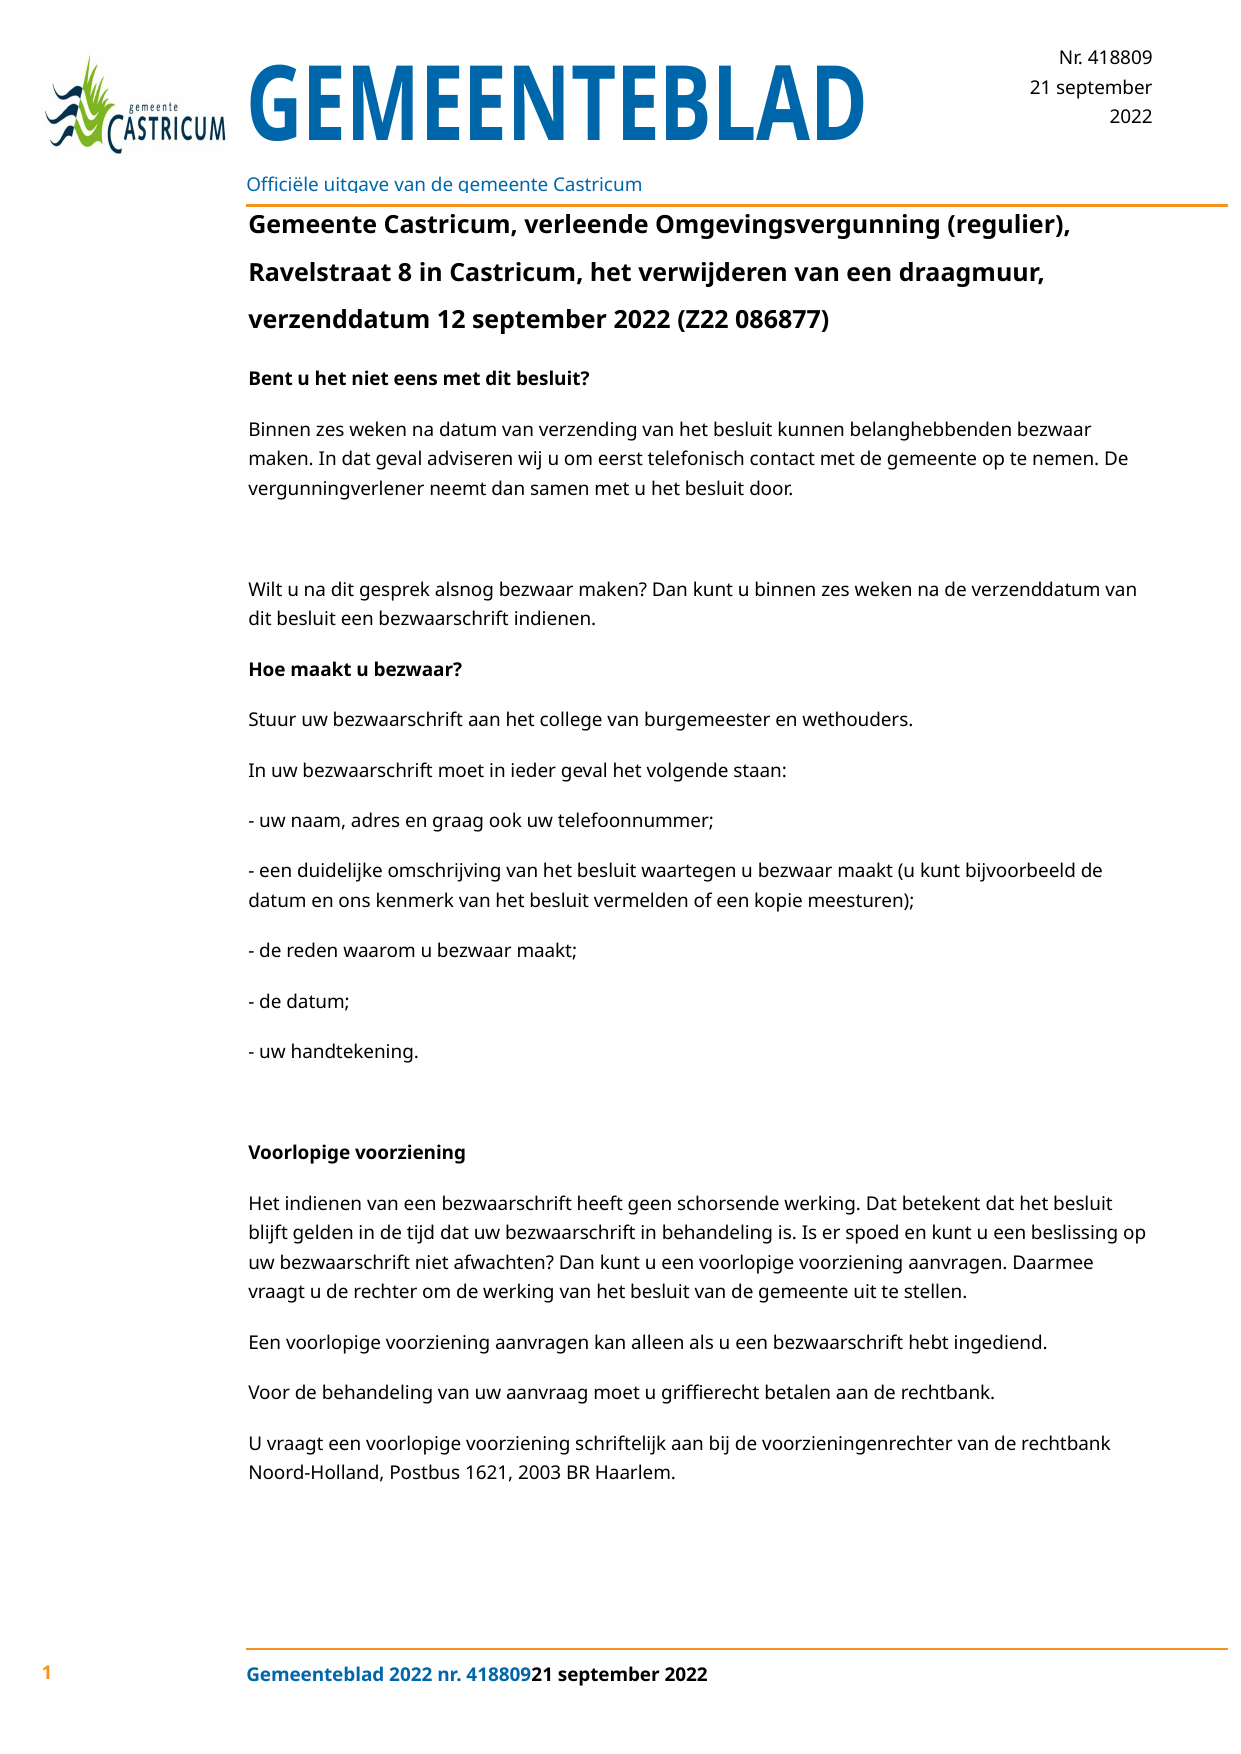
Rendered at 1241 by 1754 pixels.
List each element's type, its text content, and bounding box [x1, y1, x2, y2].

text Gemeente Castricum, verleende Omgevingsvergunning (regulier), Ravelstraat 8 in Castricum, het verwijderen van een draagmuur, verzenddatum 12 september 2022 (Z22 086877) [248, 207, 1152, 336]
text Het indienen van een bezwaarschrift heeft geen schorsende werking. Dat betekent dat het besluit blijft gelden in de tijd dat uw bezwaarschrift in behandeling is. Is er spoed en kunt u een beslissing op uw bezwaarschrift niet afwachten? Dan kunt u een voorlopige voorziening aanvragen. Daarmee vraagt u de rechter om de werking van het besluit van de gemeente uit te stellen. [248, 1190, 1152, 1304]
text - uw handtekening. [248, 1038, 1152, 1064]
text Voorlopige voorziening [248, 1139, 1152, 1165]
text - de datum; [248, 988, 1152, 1014]
text U vraagt een voorlopige voorziening schriftelijk aan bij de voorzieningenrechter van de rechtbank Noord-Holland, Postbus 1621, 2003 BR Haarlem. [248, 1430, 1152, 1485]
text - een duidelijke omschrijving van het besluit waartegen u bezwaar maakt (u kunt bijvoorbeeld de datum en ons kenmerk van het besluit vermelden of een kopie meesturen); [248, 858, 1152, 913]
text Bent u het niet eens met dit besluit? [248, 366, 1152, 391]
text Een voorlopige voorziening aanvragen kan alleen als u een bezwaarschrift hebt ingediend. [248, 1329, 1152, 1354]
text Stuur uw bezwaarschrift aan het college van burgemeester en wethouders. [248, 706, 1152, 732]
text Hoe maakt u bezwaar? [248, 656, 1152, 682]
text - uw naam, adres en graag ook uw telefoonnummer; [248, 807, 1152, 833]
text Wilt u na dit gesprek alsnog bezwaar maken? Dan kunt u binnen zes weken na de verzenddatum van dit besluit een bezwaarschrift indienen. [248, 576, 1152, 631]
text - de reden waarom u bezwaar maakt; [248, 938, 1152, 963]
text Voor de behandeling van uw aanvraag moet u griffierecht betalen aan de rechtbank. [248, 1379, 1152, 1405]
text Binnen zes weken na datum van verzending van het besluit kunnen belanghebbenden bezwaar maken. In dat geval adviseren wij u om eerst telefonisch contact met de gemeente op te nemen. De vergunningverlener neemt dan samen met u het besluit door. [248, 416, 1152, 501]
picture [41, 47, 231, 172]
text In uw bezwaarschrift moet in ieder geval het volgende staan: [248, 757, 1152, 782]
